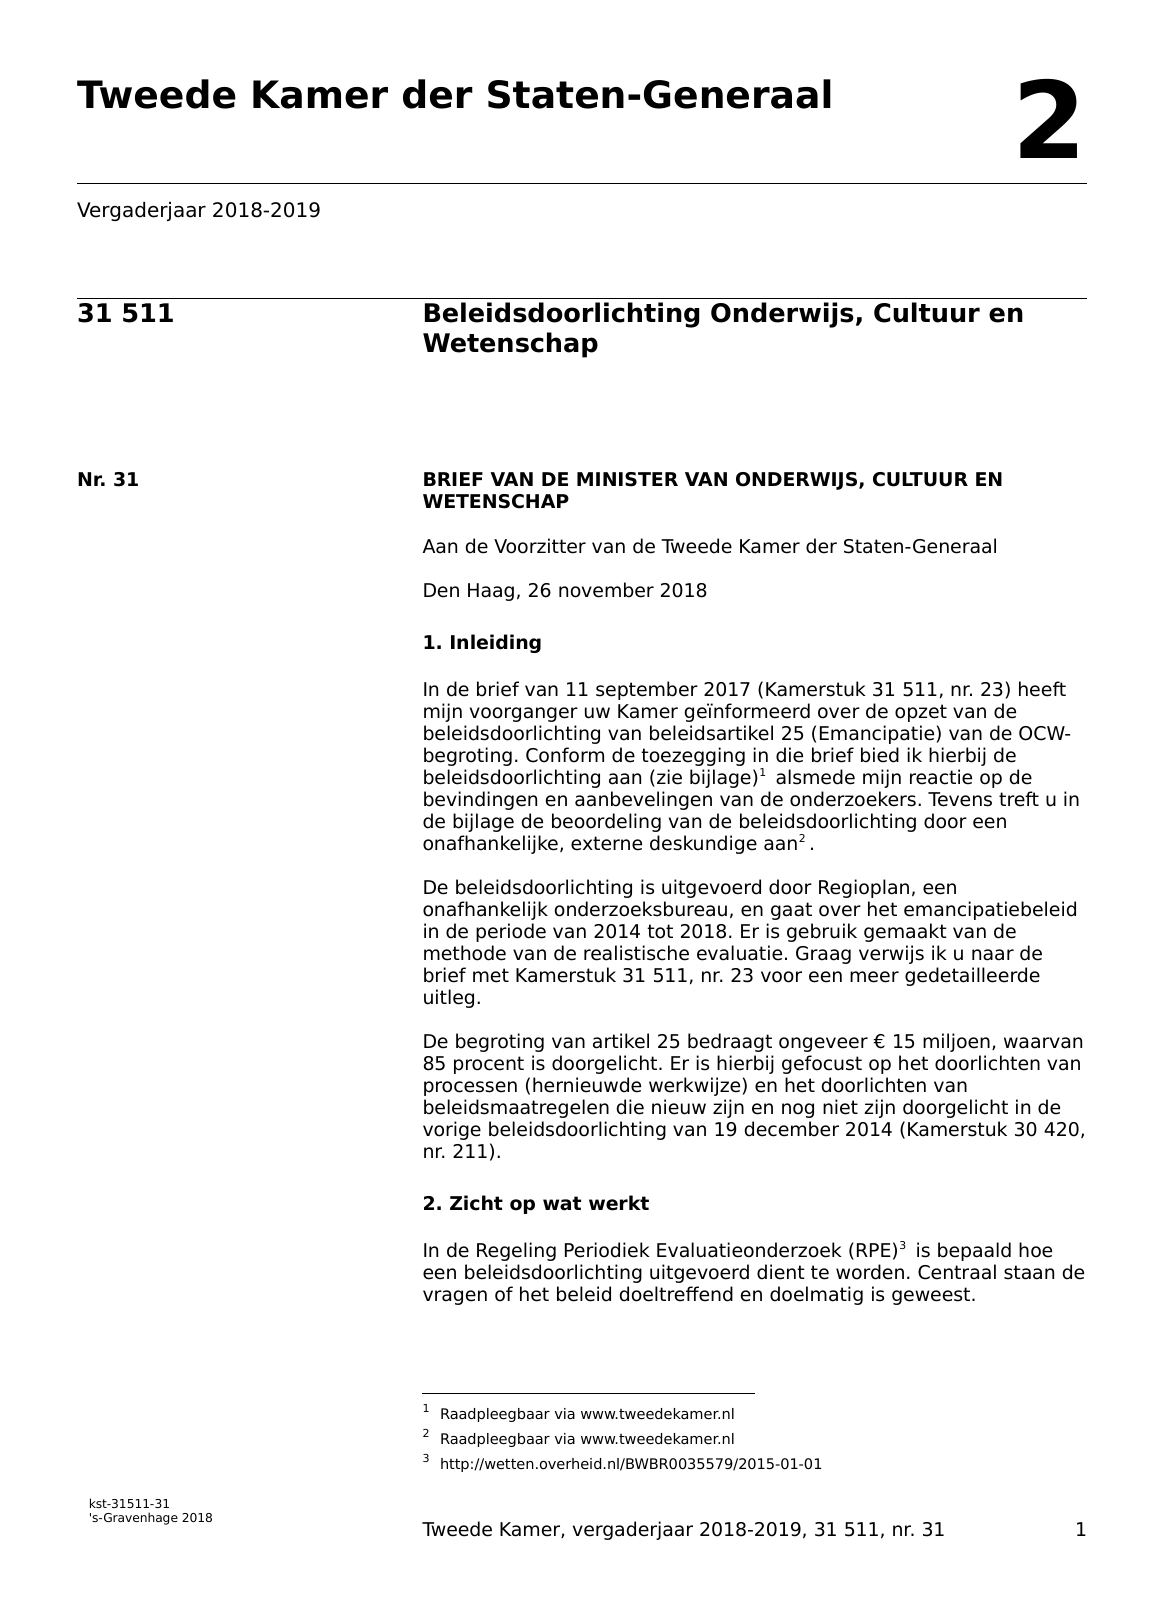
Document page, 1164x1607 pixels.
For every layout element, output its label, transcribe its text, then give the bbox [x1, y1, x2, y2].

table_header 2 [886, 59, 1087, 183]
text Aan de Voorzitter van de Tweede Kamer der Staten-Generaal [422, 536, 1087, 557]
text Raadpleegbaar via www.tweedekamer.nl [422, 1427, 1087, 1449]
text De begroting van artikel 25 bedraagt ongeveer € 15 miljoen, waarvan 85 procent is doorgelicht. Er is hierbij gefocust op het doorlichten van processen (hernieuwde werkwijze) en het doorlichten van beleidsmaatregelen die nieuw zijn en nog niet zijn doorgelicht in de vorige beleidsdoorlichting van 19 december 2014 (Kamerstuk 30 420, nr. 211). [422, 1031, 1087, 1163]
subtitle 1. Inleiding [422, 632, 1087, 654]
text Raadpleegbaar via www.tweedekamer.nl [422, 1402, 1087, 1424]
table_header Tweede Kamer der Staten-Generaal [77, 59, 886, 183]
subtitle Nr. 31 BRIEF VAN DE MINISTER VAN ONDERWIJS, CULTUUR EN WETENSCHAP [77, 469, 1087, 513]
table_cell Vergaderjaar 2018-2019 [77, 184, 1087, 298]
subtitle 31 511 Beleidsdoorlichting Onderwijs, Cultuur en Wetenschap [77, 299, 1087, 358]
text 's-Gravenhage 2018 [88, 1511, 323, 1525]
text http://wetten.overheid.nl/BWBR0035579/2015-01-01 [422, 1452, 1087, 1474]
subtitle 2. Zicht op wat werkt [422, 1193, 1087, 1214]
text kst-31511-31 [88, 1497, 323, 1511]
text In de brief van 11 september 2017 (Kamerstuk 31 511, nr. 23) heeft mijn voorganger uw Kamer geïnformeerd over de opzet van de beleidsdoorlichting van beleidsartikel 25 (Emancipatie) van de OCW-begroting. Conform de toezegging in die brief bied ik hierbij de beleidsdoorlichting aan (zie bijlage) alsmede mijn reactie op de bevindingen en aanbevelingen van de onderzoekers. Tevens treft u in de bijlage de beoordeling van de beleidsdoorlichting door een onafhankelijke, externe deskundige aan. [422, 679, 1087, 854]
text De beleidsdoorlichting is uitgevoerd door Regioplan, een onafhankelijk onderzoeksbureau, en gaat over het emancipatiebeleid in de periode van 2014 tot 2018. Er is gebruik gemaakt van de methode van de realistische evaluatie. Graag verwijs ik u naar de brief met Kamerstuk 31 511, nr. 23 voor een meer gedetailleerde uitleg. [422, 877, 1087, 1008]
text In de Regeling Periodiek Evaluatieonderzoek (RPE) is bepaald hoe een beleidsdoorlichting uitgevoerd dient te worden. Centraal staan de vragen of het beleid doeltreffend en doelmatig is geweest. [422, 1239, 1087, 1306]
text Den Haag, 26 november 2018 [422, 580, 1087, 602]
